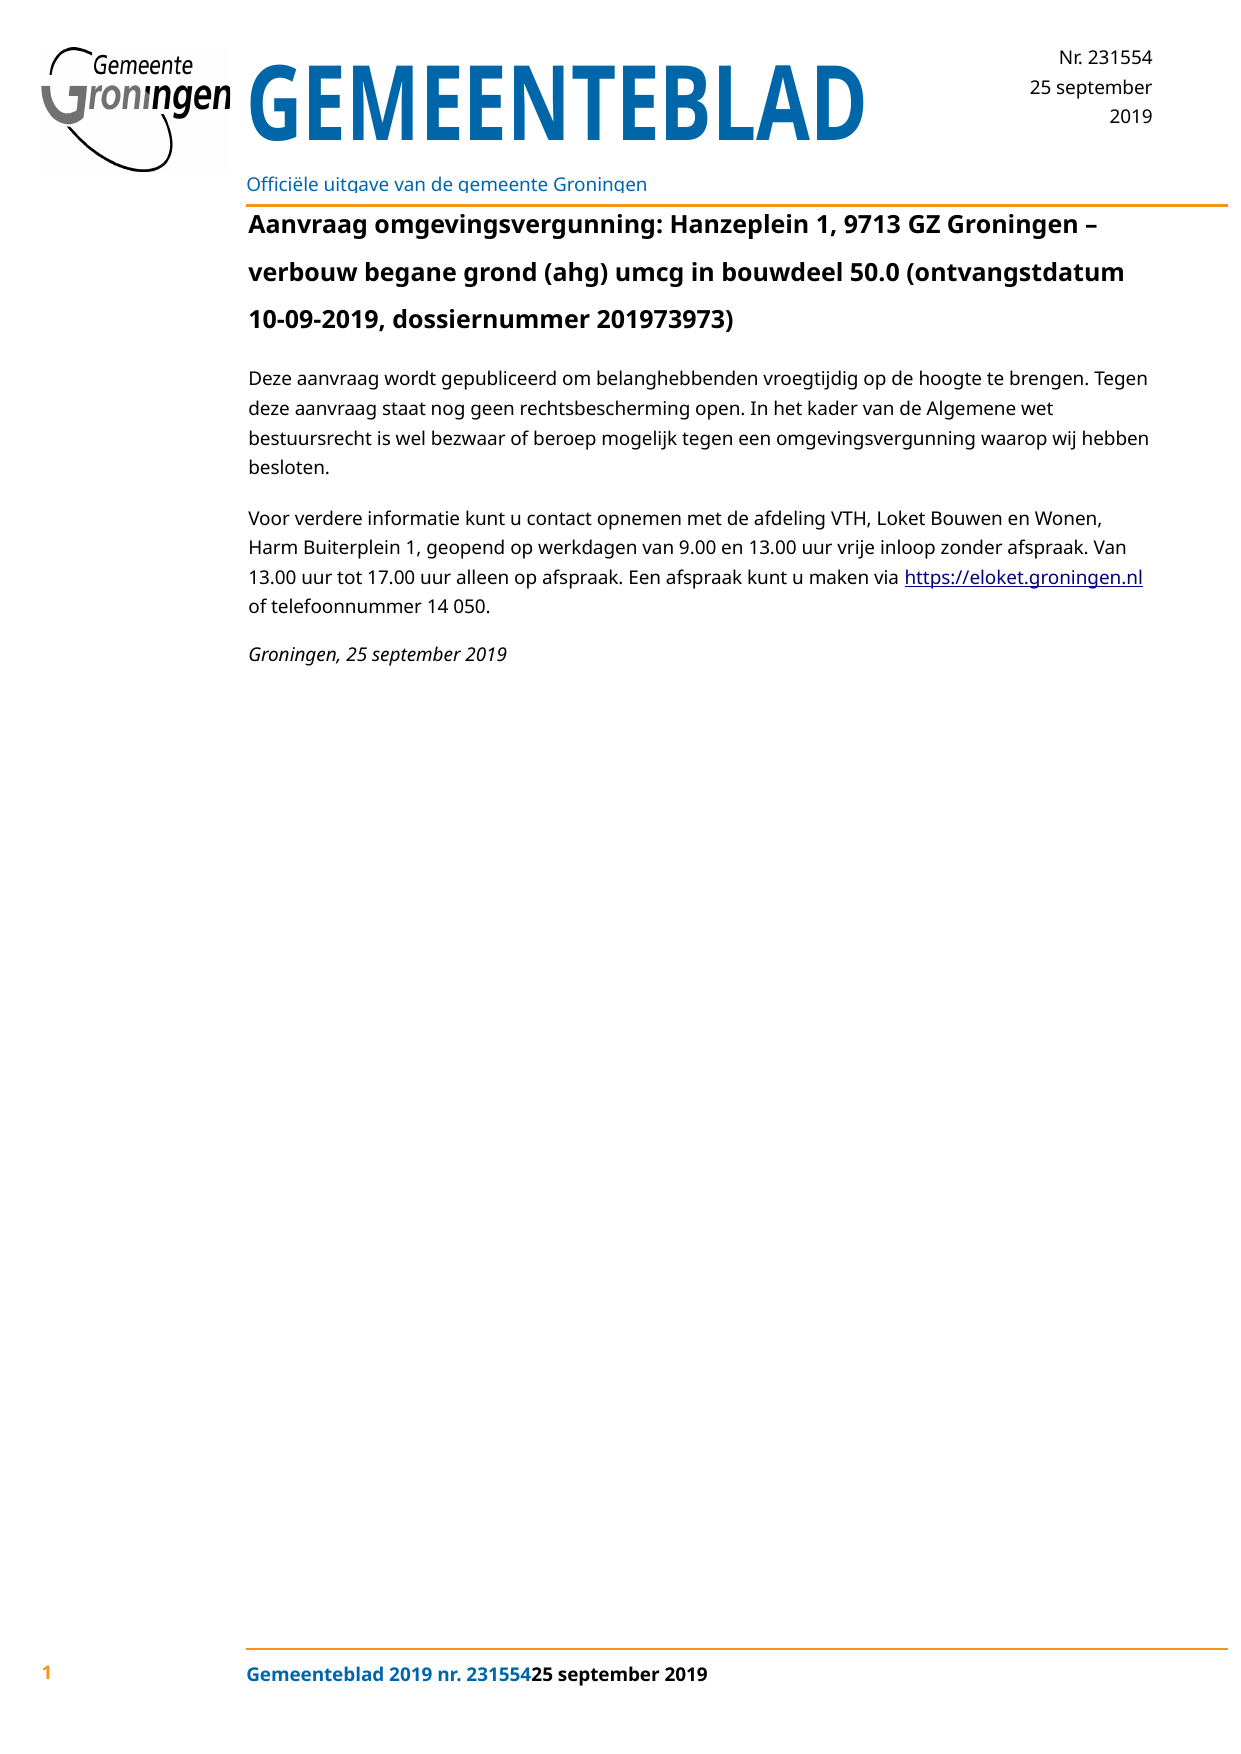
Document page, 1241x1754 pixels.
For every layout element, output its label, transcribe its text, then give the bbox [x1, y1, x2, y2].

text Aanvraag omgevingsvergunning: Hanzeplein 1, 9713 GZ Groningen – verbouw begane grond (ahg) umcg in bouwdeel 50.0 (ontvangstdatum 10-09-2019, dossiernummer 201973973) [248, 207, 1152, 336]
picture [41, 47, 231, 172]
text Groningen, 25 september 2019 [248, 641, 1152, 667]
text Voor verdere informatie kunt u contact opnemen met de afdeling VTH, Loket Bouwen en Wonen, Harm Buiterplein 1, geopend op werkdagen van 9.00 en 13.00 uur vrije inloop zonder afspraak. Van 13.00 uur tot 17.00 uur alleen op afspraak. Een afspraak kunt u maken via https://eloket.groningen.nl of telefoonnummer 14 050. [248, 505, 1152, 619]
text Deze aanvraag wordt gepubliceerd om belanghebbenden vroegtijdig op de hoogte te brengen. Tegen deze aanvraag staat nog geen rechtsbescherming open. In het kader van de Algemene wet bestuursrecht is wel bezwaar of beroep mogelijk tegen een omgevingsvergunning waarop wij hebben besloten. [248, 366, 1152, 480]
